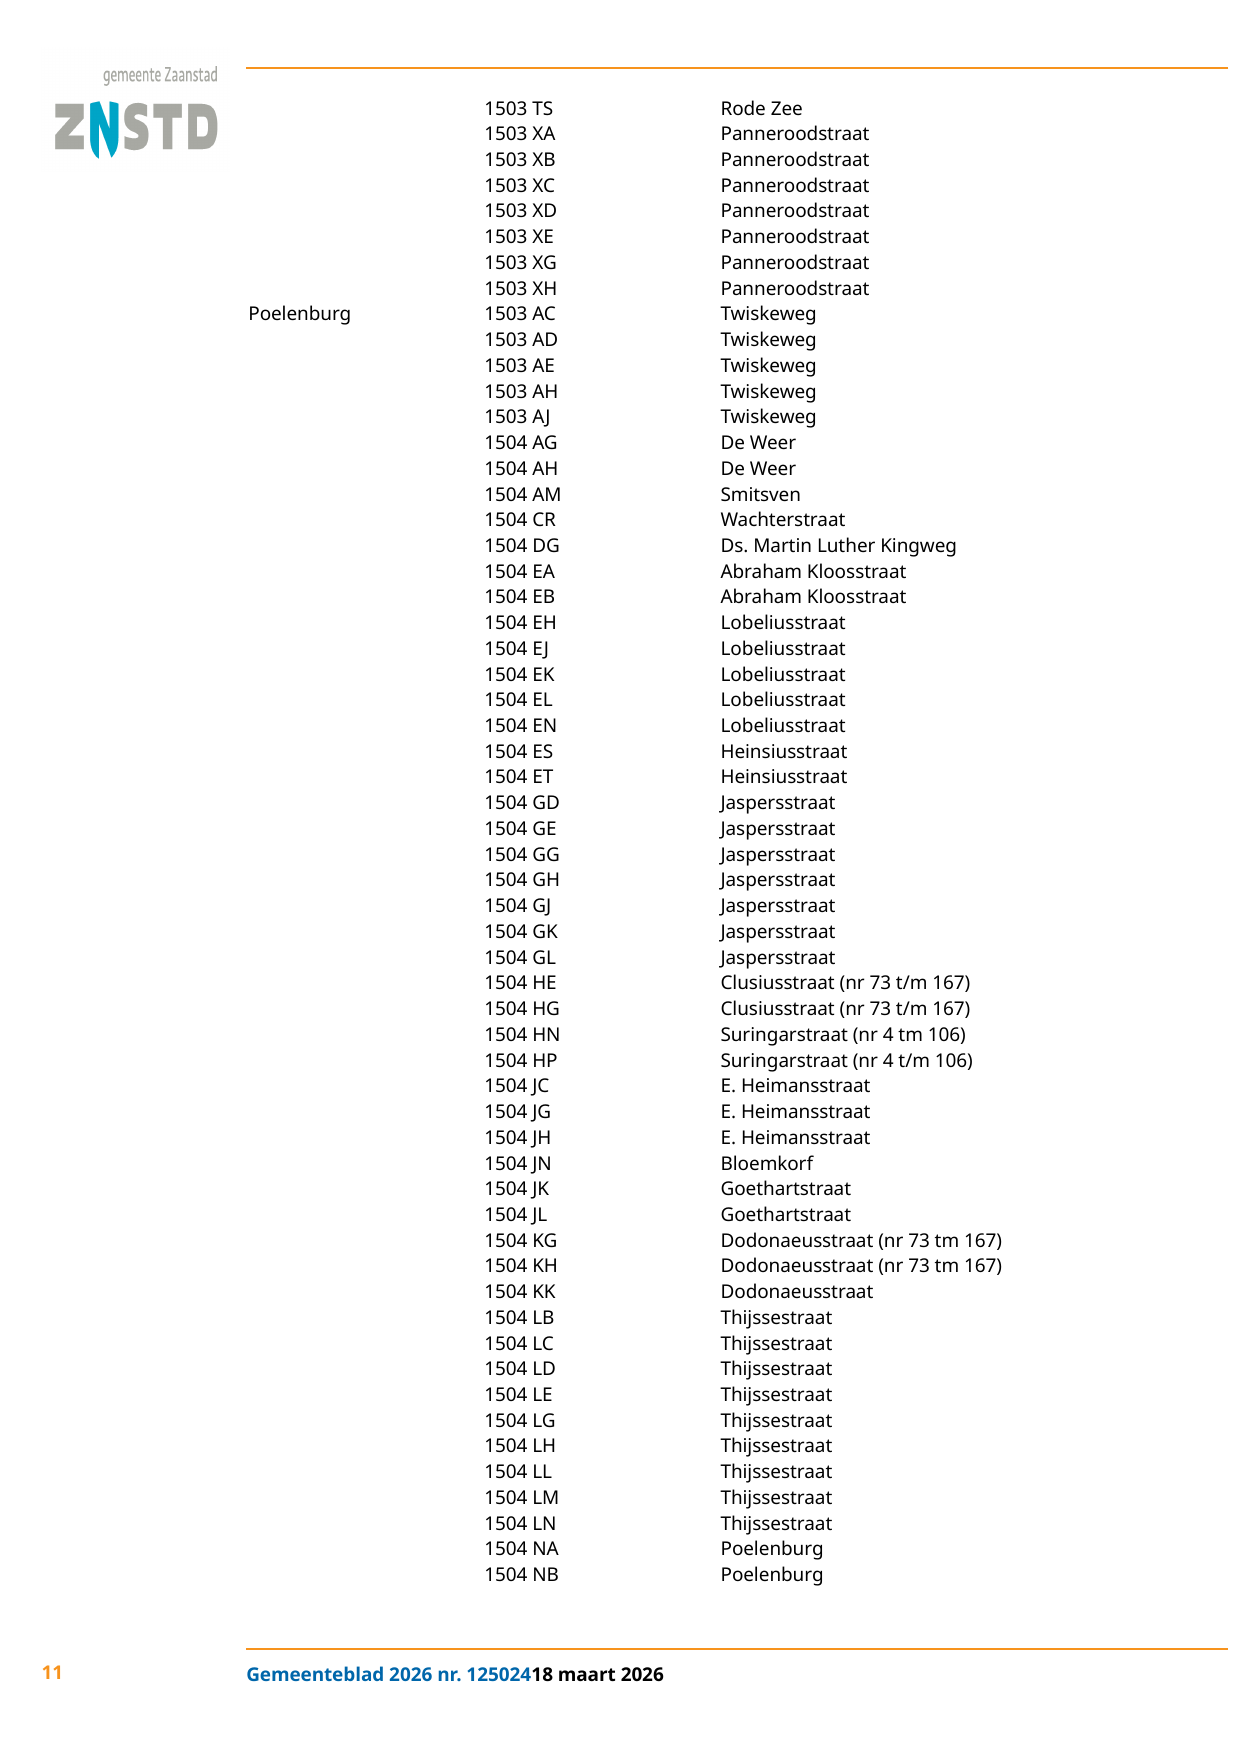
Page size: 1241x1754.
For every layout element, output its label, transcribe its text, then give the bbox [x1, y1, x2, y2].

table_cell Thijssestraat [720, 1433, 1152, 1458]
table_cell Poelenburg [720, 1561, 1152, 1587]
table_cell [248, 1356, 484, 1381]
table_cell Poelenburg [720, 1536, 1152, 1561]
table_cell [248, 1047, 484, 1072]
table_cell [248, 275, 484, 301]
table_cell [248, 1073, 484, 1098]
table_cell 1504 HG [484, 995, 720, 1021]
table_cell Suringarstraat (nr 4 t/m 106) [720, 1047, 1152, 1072]
table_cell 1504 LH [484, 1433, 720, 1458]
table_cell 1504 HP [484, 1047, 720, 1072]
table_cell 1503 TS [484, 95, 720, 121]
table_cell [248, 1098, 484, 1124]
table_cell Lobeliusstraat [720, 661, 1152, 687]
table_cell [248, 1150, 484, 1175]
table_cell 1504 KH [484, 1253, 720, 1278]
table_cell Rode Zee [720, 95, 1152, 121]
table_cell Jaspersstraat [720, 790, 1152, 815]
table_cell Jaspersstraat [720, 893, 1152, 918]
table_cell Bloemkorf [720, 1150, 1152, 1175]
table_cell E. Heimansstraat [720, 1073, 1152, 1098]
table_cell Dodonaeusstraat [720, 1278, 1152, 1304]
table_cell Lobeliusstraat [720, 712, 1152, 738]
table_cell [248, 532, 484, 558]
table_cell Goethartstraat [720, 1175, 1152, 1201]
table_cell [248, 995, 484, 1021]
table_cell E. Heimansstraat [720, 1098, 1152, 1124]
table_cell 1504 ES [484, 738, 720, 764]
table_cell Jaspersstraat [720, 944, 1152, 969]
table_cell Panneroodstraat [720, 172, 1152, 198]
table_cell Thijssestraat [720, 1407, 1152, 1433]
table_cell Ds. Martin Luther Kingweg [720, 532, 1152, 558]
table_cell [248, 790, 484, 815]
table_cell Clusiusstraat (nr 73 t/m 167) [720, 995, 1152, 1021]
table_cell [248, 1278, 484, 1304]
table_cell Abraham Kloosstraat [720, 584, 1152, 609]
table_cell 1503 XD [484, 198, 720, 223]
table_cell 1504 JL [484, 1201, 720, 1227]
table_cell [248, 1330, 484, 1356]
table_cell 1504 AH [484, 455, 720, 481]
table_cell [248, 1484, 484, 1510]
table_cell Thijssestraat [720, 1330, 1152, 1356]
table_cell 1503 XC [484, 172, 720, 198]
table_cell [248, 378, 484, 403]
table_cell 1504 DG [484, 532, 720, 558]
table_cell [248, 1510, 484, 1536]
table_cell Twiskeweg [720, 301, 1152, 326]
table_cell [248, 1021, 484, 1047]
table_cell [248, 584, 484, 609]
table_cell Twiskeweg [720, 404, 1152, 429]
table_cell 1504 NB [484, 1561, 720, 1587]
table_cell 1504 LE [484, 1381, 720, 1407]
table_cell Lobeliusstraat [720, 635, 1152, 661]
picture [41, 47, 231, 172]
table_cell Jaspersstraat [720, 815, 1152, 841]
table_cell 1504 GL [484, 944, 720, 969]
table_cell 1504 CR [484, 506, 720, 532]
table_cell [248, 506, 484, 532]
table_cell 1504 LG [484, 1407, 720, 1433]
table_cell 1504 ET [484, 764, 720, 789]
table_cell [248, 326, 484, 352]
table_cell [248, 95, 484, 121]
table_cell [248, 455, 484, 481]
table_cell 1504 AM [484, 481, 720, 506]
table_cell [248, 1124, 484, 1150]
table_cell [248, 558, 484, 584]
table_cell Heinsiusstraat [720, 738, 1152, 764]
table_cell Clusiusstraat (nr 73 t/m 167) [720, 970, 1152, 995]
table_cell Twiskeweg [720, 352, 1152, 378]
table_cell [248, 918, 484, 944]
table_cell 1504 LD [484, 1356, 720, 1381]
table_cell Jaspersstraat [720, 841, 1152, 867]
table_cell [248, 1253, 484, 1278]
table_cell Thijssestraat [720, 1510, 1152, 1536]
table_cell Thijssestraat [720, 1459, 1152, 1484]
table_cell 1504 EJ [484, 635, 720, 661]
table_cell 1504 GK [484, 918, 720, 944]
table_cell 1504 JK [484, 1175, 720, 1201]
table_cell [248, 1433, 484, 1458]
table_cell 1504 EK [484, 661, 720, 687]
table_cell [248, 1381, 484, 1407]
table_cell 1503 XB [484, 146, 720, 172]
table_cell Panneroodstraat [720, 224, 1152, 249]
table_cell [248, 944, 484, 969]
table_cell Panneroodstraat [720, 249, 1152, 275]
table_cell 1504 GH [484, 867, 720, 892]
table_cell 1504 EA [484, 558, 720, 584]
table_cell 1504 GG [484, 841, 720, 867]
table_cell Lobeliusstraat [720, 687, 1152, 712]
table_cell 1503 XE [484, 224, 720, 249]
table_cell 1504 JG [484, 1098, 720, 1124]
table_cell Jaspersstraat [720, 918, 1152, 944]
table_cell Panneroodstraat [720, 146, 1152, 172]
table_cell Jaspersstraat [720, 867, 1152, 892]
table_cell De Weer [720, 455, 1152, 481]
table_cell 1503 AD [484, 326, 720, 352]
table_cell [248, 609, 484, 635]
table_cell [248, 764, 484, 789]
table_cell [248, 404, 484, 429]
table_cell 1504 JN [484, 1150, 720, 1175]
table_cell 1504 HE [484, 970, 720, 995]
table_cell Goethartstraat [720, 1201, 1152, 1227]
table_cell [248, 121, 484, 146]
table_cell Panneroodstraat [720, 198, 1152, 223]
table_cell 1504 EL [484, 687, 720, 712]
table_cell [248, 661, 484, 687]
table_cell Suringarstraat (nr 4 tm 106) [720, 1021, 1152, 1047]
table_cell [248, 198, 484, 223]
table_cell 1504 EH [484, 609, 720, 635]
table_cell [248, 352, 484, 378]
table_cell [248, 687, 484, 712]
table_cell 1504 JC [484, 1073, 720, 1098]
table_cell [248, 429, 484, 455]
table_cell [248, 893, 484, 918]
table_cell 1503 AE [484, 352, 720, 378]
table_cell Twiskeweg [720, 326, 1152, 352]
table_cell 1504 EB [484, 584, 720, 609]
table_cell [248, 841, 484, 867]
table_cell Panneroodstraat [720, 121, 1152, 146]
table_cell [248, 1227, 484, 1253]
table_cell 1503 XA [484, 121, 720, 146]
table_cell [248, 635, 484, 661]
table_cell [248, 146, 484, 172]
table_cell Heinsiusstraat [720, 764, 1152, 789]
table_cell 1504 JH [484, 1124, 720, 1150]
table_cell 1504 AG [484, 429, 720, 455]
table_cell [248, 481, 484, 506]
table_cell Thijssestraat [720, 1381, 1152, 1407]
table_cell 1504 LL [484, 1459, 720, 1484]
table_cell [248, 1561, 484, 1587]
table_cell [248, 738, 484, 764]
table_cell 1504 HN [484, 1021, 720, 1047]
table_cell 1503 AH [484, 378, 720, 403]
table_cell [248, 867, 484, 892]
table_cell Panneroodstraat [720, 275, 1152, 301]
table_cell 1504 KK [484, 1278, 720, 1304]
table_cell 1504 KG [484, 1227, 720, 1253]
table_cell 1504 NA [484, 1536, 720, 1561]
table_cell [248, 172, 484, 198]
table_cell Lobeliusstraat [720, 609, 1152, 635]
table_cell [248, 249, 484, 275]
table_cell Wachterstraat [720, 506, 1152, 532]
table_cell [248, 1407, 484, 1433]
table_cell 1504 EN [484, 712, 720, 738]
table_cell [248, 1459, 484, 1484]
table_cell Twiskeweg [720, 378, 1152, 403]
table_cell E. Heimansstraat [720, 1124, 1152, 1150]
table_cell 1504 GD [484, 790, 720, 815]
table_cell Poelenburg [248, 301, 484, 326]
table_cell 1504 LC [484, 1330, 720, 1356]
table_cell 1504 LM [484, 1484, 720, 1510]
table_cell 1504 GJ [484, 893, 720, 918]
table_cell Thijssestraat [720, 1304, 1152, 1330]
table_cell [248, 712, 484, 738]
table_cell [248, 815, 484, 841]
table_cell 1504 GE [484, 815, 720, 841]
table_cell [248, 1175, 484, 1201]
table_cell Abraham Kloosstraat [720, 558, 1152, 584]
table_cell 1503 XG [484, 249, 720, 275]
table_cell [248, 1536, 484, 1561]
table_cell De Weer [720, 429, 1152, 455]
table_cell Thijssestraat [720, 1356, 1152, 1381]
table_cell [248, 1304, 484, 1330]
table_cell 1503 AJ [484, 404, 720, 429]
table_cell Dodonaeusstraat (nr 73 tm 167) [720, 1227, 1152, 1253]
table_cell [248, 970, 484, 995]
table_cell [248, 224, 484, 249]
table_cell 1504 LN [484, 1510, 720, 1536]
table_cell Dodonaeusstraat (nr 73 tm 167) [720, 1253, 1152, 1278]
table_cell Smitsven [720, 481, 1152, 506]
table_cell [248, 1201, 484, 1227]
table_cell 1504 LB [484, 1304, 720, 1330]
table_cell 1503 XH [484, 275, 720, 301]
table_cell 1503 AC [484, 301, 720, 326]
table_cell Thijssestraat [720, 1484, 1152, 1510]
